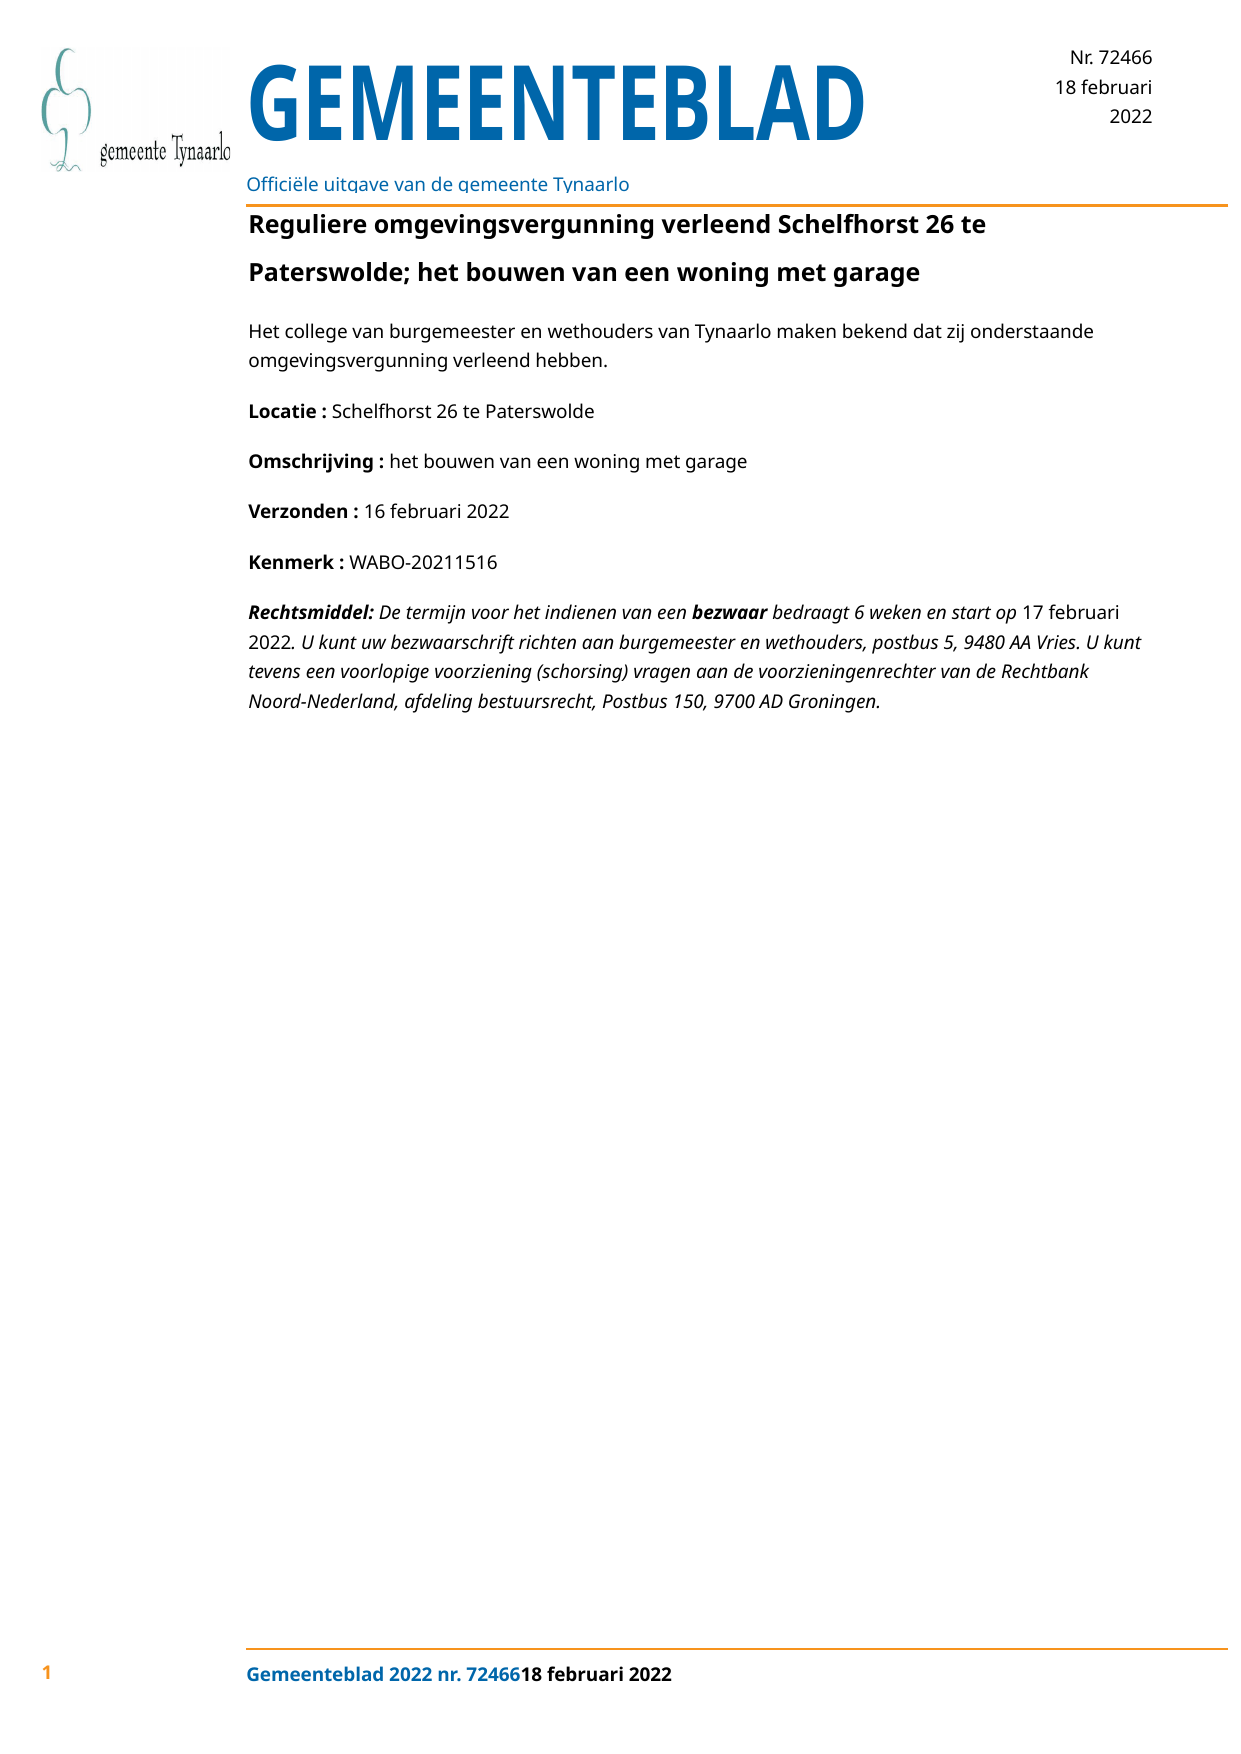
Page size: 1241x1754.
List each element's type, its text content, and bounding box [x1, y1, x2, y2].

text Kenmerk : WABO-20211516 [248, 549, 1152, 575]
text Verzonden : 16 februari 2022 [248, 499, 1152, 524]
text Het college van burgemeester en wethouders van Tynaarlo maken bekend dat zij onderstaande omgevingsvergunning verleend hebben. [248, 318, 1152, 373]
text Omschrijving : het bouwen van een woning met garage [248, 448, 1152, 474]
text Reguliere omgevingsvergunning verleend Schelfhorst 26 te Paterswolde; het bouwen van een woning met garage [248, 207, 1152, 288]
text Locatie : Schelfhorst 26 te Paterswolde [248, 398, 1152, 424]
picture [41, 47, 231, 172]
text Rechtsmiddel: De termijn voor het indienen van een bezwaar bedraagt 6 weken en start op 17 februari 2022. U kunt uw bezwaarschrift richten aan burgemeester en wethouders, postbus 5, 9480 AA Vries. U kunt tevens een voorlopige voorziening (schorsing) vragen aan de voorzieningenrechter van de Rechtbank Noord-Nederland, afdeling bestuursrecht, Postbus 150, 9700 AD Groningen. [248, 599, 1152, 714]
